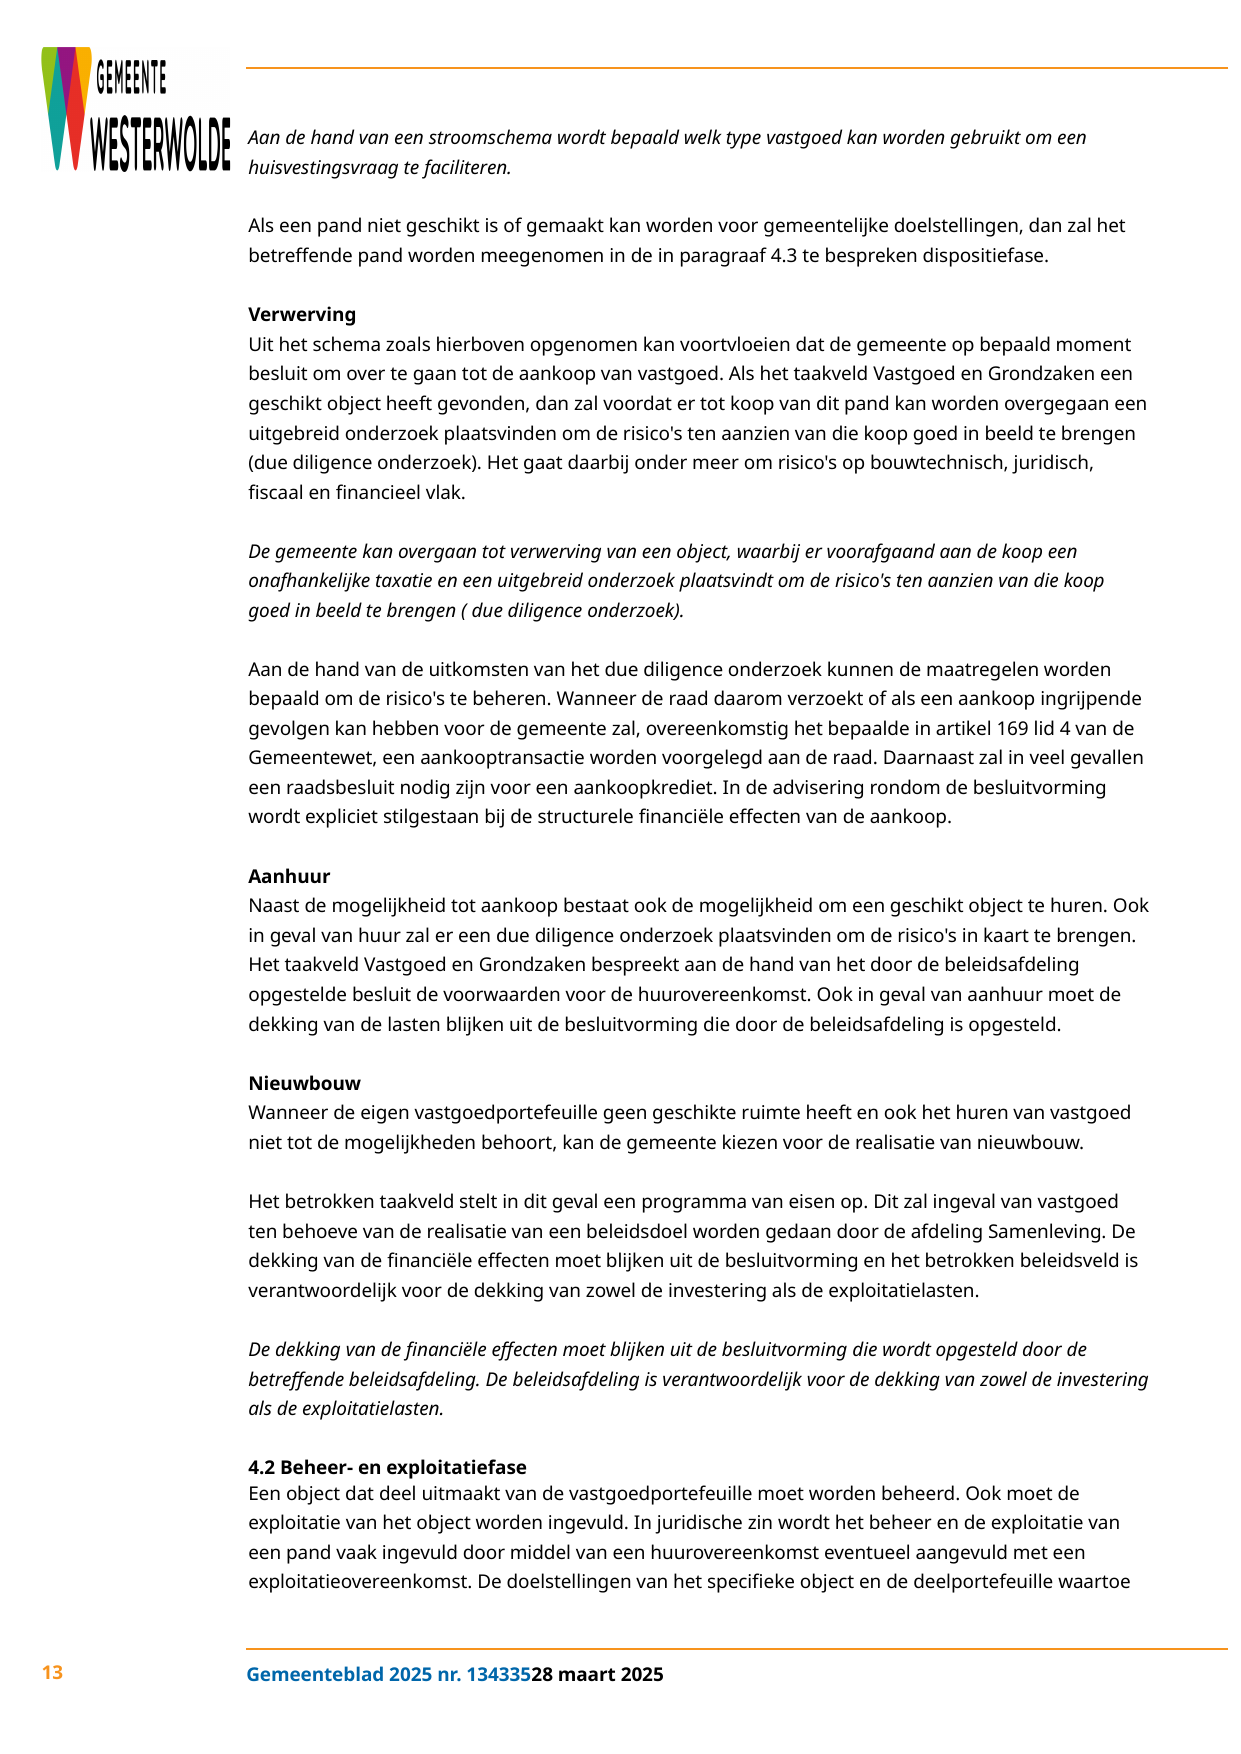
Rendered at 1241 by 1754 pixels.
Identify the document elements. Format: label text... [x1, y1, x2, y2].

table_header De gemeente kan overgaan tot verwerving van een object, waarbij er voorafgaand aan de koop een onafhankelijke taxatie en een uitgebreid onderzoek plaatsvindt om de risico's ten aanzien van die koop goed in beeld te brengen ( due diligence onderzoek). [248, 538, 1152, 623]
text Aanhuur [248, 863, 1152, 889]
table_header Aan de hand van een stroomschema wordt bepaald welk type vastgoed kan worden gebruikt om een huisvestingsvraag te faciliteren. [248, 125, 1152, 180]
picture [41, 47, 231, 172]
text Het betrokken taakveld stelt in dit geval een programma van eisen op. Dit zal ingeval van vastgoed ten behoeve van de realisatie van een beleidsdoel worden gedaan door de afdeling Samenleving. De dekking van de financiële effecten moet blijken uit de besluitvorming en het betrokken beleidsveld is verantwoordelijk voor de dekking van zowel de investering als de exploitatielasten. [248, 1188, 1152, 1303]
text Verwerving [248, 301, 1152, 327]
text 4.2 Beheer- en exploitatiefase [248, 1454, 1152, 1480]
text Wanneer de eigen vastgoedportefeuille geen geschikte ruimte heeft en ook het huren van vastgoed niet tot de mogelijkheden behoort, kan de gemeente kiezen voor de realisatie van nieuwbouw. [248, 1099, 1152, 1155]
table_header De dekking van de financiële effecten moet blijken uit de besluitvorming die wordt opgesteld door de betreffende beleidsafdeling. De beleidsafdeling is verantwoordelijk voor de dekking van zowel de investering als de exploitatielasten. [248, 1336, 1152, 1421]
text Als een pand niet geschikt is of gemaakt kan worden voor gemeentelijke doelstellingen, dan zal het betreffende pand worden meegenomen in de in paragraaf 4.3 te bespreken dispositiefase. [248, 213, 1152, 268]
text Aan de hand van de uitkomsten van het due diligence onderzoek kunnen de maatregelen worden bepaald om de risico's te beheren. Wanneer de raad daarom verzoekt of als een aankoop ingrijpende gevolgen kan hebben voor de gemeente zal, overeenkomstig het bepaalde in artikel 169 lid 4 van de Gemeentewet, een aankooptransactie worden voorgelegd aan de raad. Daarnaast zal in veel gevallen een raadsbesluit nodig zijn voor een aankoopkrediet. In de advisering rondom de besluitvorming wordt expliciet stilgestaan bij de structurele financiële effecten van de aankoop. [248, 656, 1152, 829]
text Een object dat deel uitmaakt van de vastgoedportefeuille moet worden beheerd. Ook moet de exploitatie van het object worden ingevuld. In juridische zin wordt het beheer en de exploitatie van een pand vaak ingevuld door middel van een huurovereenkomst eventueel aangevuld met een exploitatieovereenkomst. De doelstellingen van het specifieke object en de deelportefeuille waartoe [248, 1480, 1152, 1594]
text Nieuwbouw [248, 1070, 1152, 1096]
text Uit het schema zoals hierboven opgenomen kan voortvloeien dat de gemeente op bepaald moment besluit om over te gaan tot de aankoop van vastgoed. Als het taakveld Vastgoed en Grondzaken een geschikt object heeft gevonden, dan zal voordat er tot koop van dit pand kan worden overgegaan een uitgebreid onderzoek plaatsvinden om de risico's ten aanzien van die koop goed in beeld te brengen (due diligence onderzoek). Het gaat daarbij onder meer om risico's op bouwtechnisch, juridisch, fiscaal en financieel vlak. [248, 331, 1152, 504]
text Naast de mogelijkheid tot aankoop bestaat ook de mogelijkheid om een geschikt object te huren. Ook in geval van huur zal er een due diligence onderzoek plaatsvinden om de risico's in kaart te brengen. Het taakveld Vastgoed en Grondzaken bespreekt aan de hand van het door de beleidsafdeling opgestelde besluit de voorwaarden voor de huurovereenkomst. Ook in geval van aanhuur moet de dekking van de lasten blijken uit de besluitvorming die door de beleidsafdeling is opgesteld. [248, 892, 1152, 1037]
